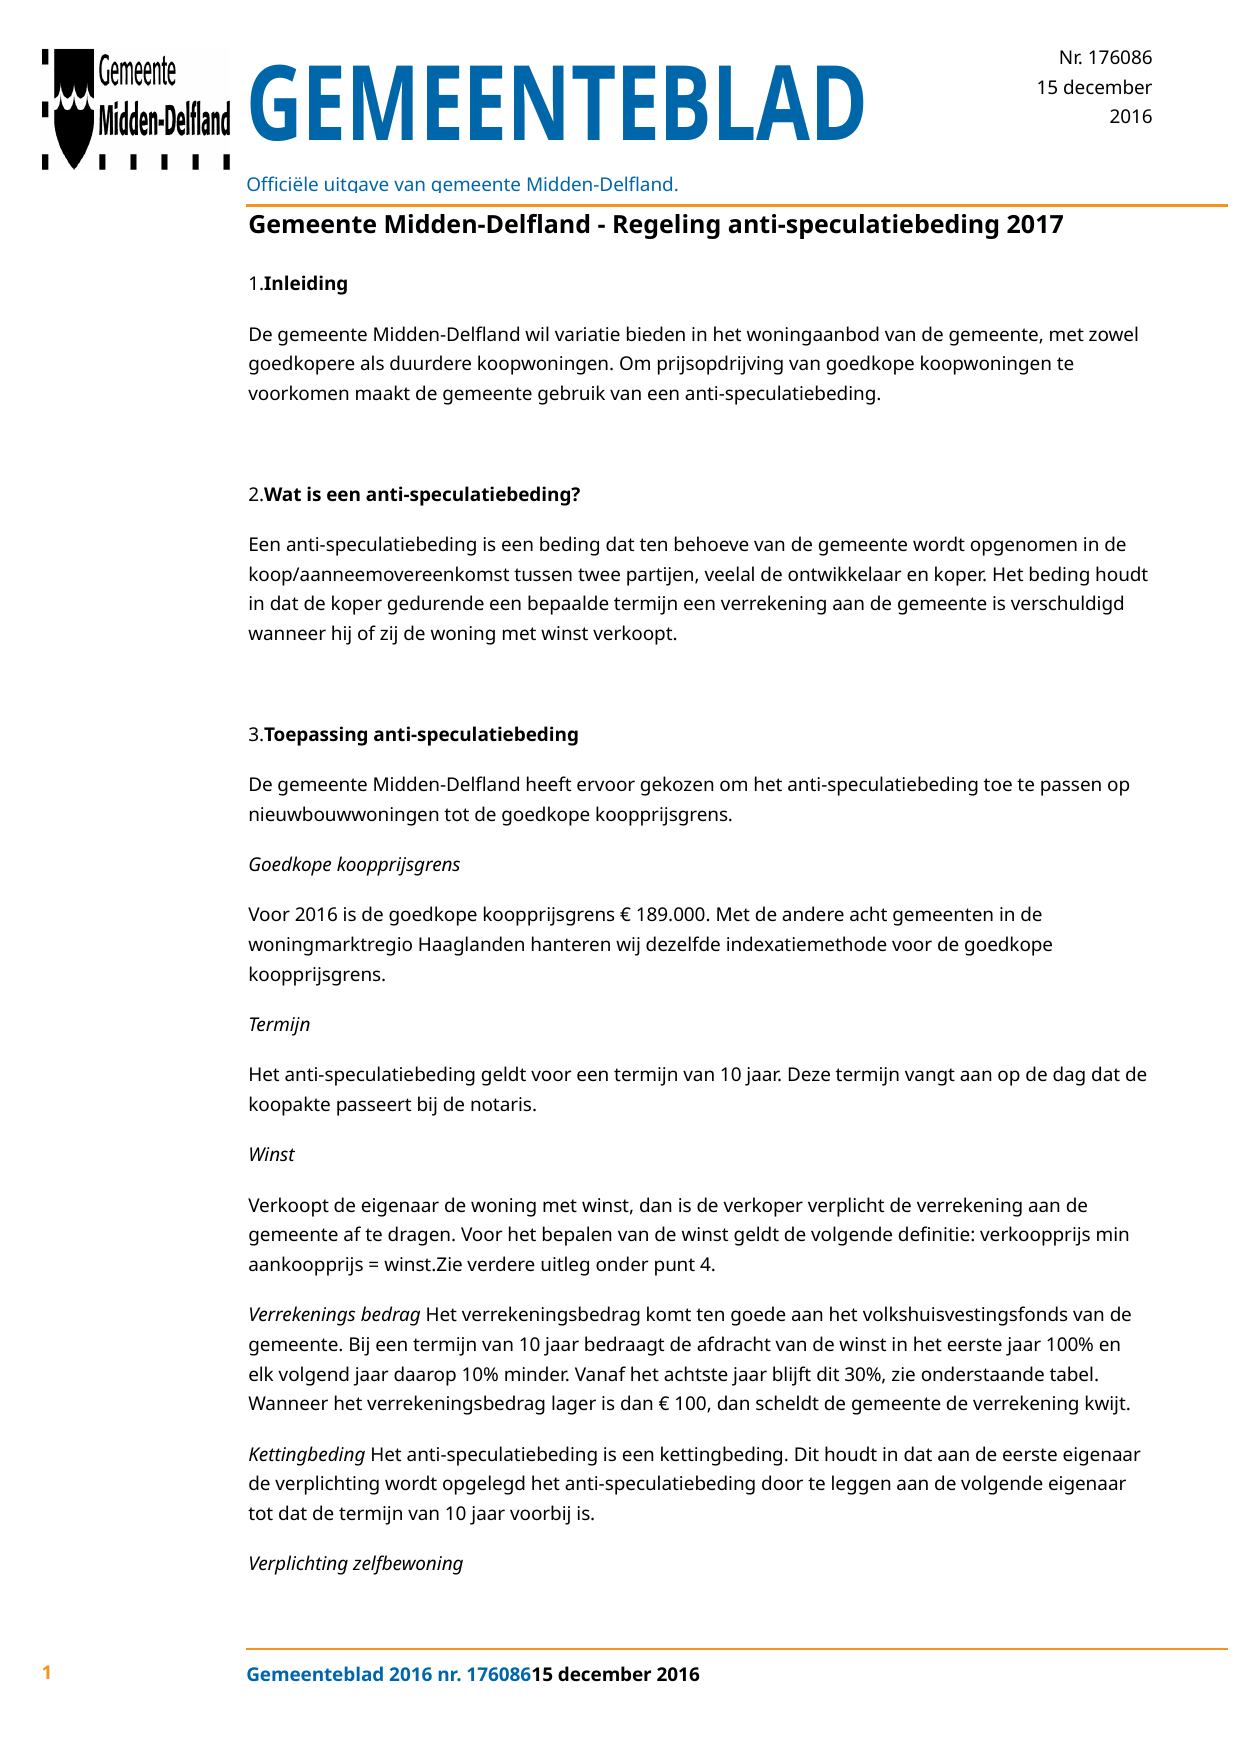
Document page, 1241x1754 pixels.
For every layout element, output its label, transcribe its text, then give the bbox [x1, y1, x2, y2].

text Winst [248, 1142, 1152, 1167]
text Het anti-speculatiebeding geldt voor een termijn van 10 jaar. Deze termijn vangt aan op de dag dat de koopakte passeert bij de notaris. [248, 1062, 1152, 1117]
text 3.Toepassing anti-speculatiebeding [248, 721, 1152, 746]
text Goedkope koopprijsgrens [248, 851, 1152, 877]
text Gemeente Midden-Delfland - Regeling anti-speculatiebeding 2017 [248, 207, 1152, 241]
text Verkoopt de eigenaar de woning met winst, dan is de verkoper verplicht de verrekening aan de gemeente af te dragen. Voor het bepalen van de winst geldt de volgende definitie: verkoopprijs min aankoopprijs = winst.Zie verdere uitleg onder punt 4. [248, 1192, 1152, 1277]
text Voor 2016 is de goedkope koopprijsgrens € 189.000. Met de andere acht gemeenten in de woningmarktregio Haaglanden hanteren wij dezelfde indexatiemethode voor de goedkope koopprijsgrens. [248, 902, 1152, 986]
picture [41, 47, 231, 172]
text 2.Wat is een anti-speculatiebeding? [248, 481, 1152, 506]
text De gemeente Midden-Delfland heeft ervoor gekozen om het anti-speculatiebeding toe te passen op nieuwbouwwoningen tot de goedkope koopprijsgrens. [248, 771, 1152, 826]
text 1.Inleiding [248, 270, 1152, 296]
text Verplichting zelfbewoning [248, 1550, 1152, 1576]
text Een anti-speculatiebeding is een beding dat ten behoeve van de gemeente wordt opgenomen in de koop/aanneemovereenkomst tussen twee partijen, veelal de ontwikkelaar en koper. Het beding houdt in dat de koper gedurende een bepaalde termijn een verrekening aan de gemeente is verschuldigd wanneer hij of zij de woning met winst verkoopt. [248, 531, 1152, 646]
text Kettingbeding Het anti-speculatiebeding is een kettingbeding. Dit houdt in dat aan de eerste eigenaar de verplichting wordt opgelegd het anti-speculatiebeding door te leggen aan de volgende eigenaar tot dat de termijn van 10 jaar voorbij is. [248, 1441, 1152, 1526]
text Verrekenings bedrag Het verrekeningsbedrag komt ten goede aan het volkshuisvestingsfonds van de gemeente. Bij een termijn van 10 jaar bedraagt de afdracht van de winst in het eerste jaar 100% en elk volgend jaar daarop 10% minder. Vanaf het achtste jaar blijft dit 30%, zie onderstaande tabel. Wanneer het verrekeningsbedrag lager is dan € 100, dan scheldt de gemeente de verrekening kwijt. [248, 1302, 1152, 1416]
text Termijn [248, 1011, 1152, 1037]
text De gemeente Midden-Delfland wil variatie bieden in het woningaanbod van de gemeente, met zowel goedkopere als duurdere koopwoningen. Om prijsopdrijving van goedkope koopwoningen te voorkomen maakt de gemeente gebruik van een anti-speculatiebeding. [248, 321, 1152, 406]
